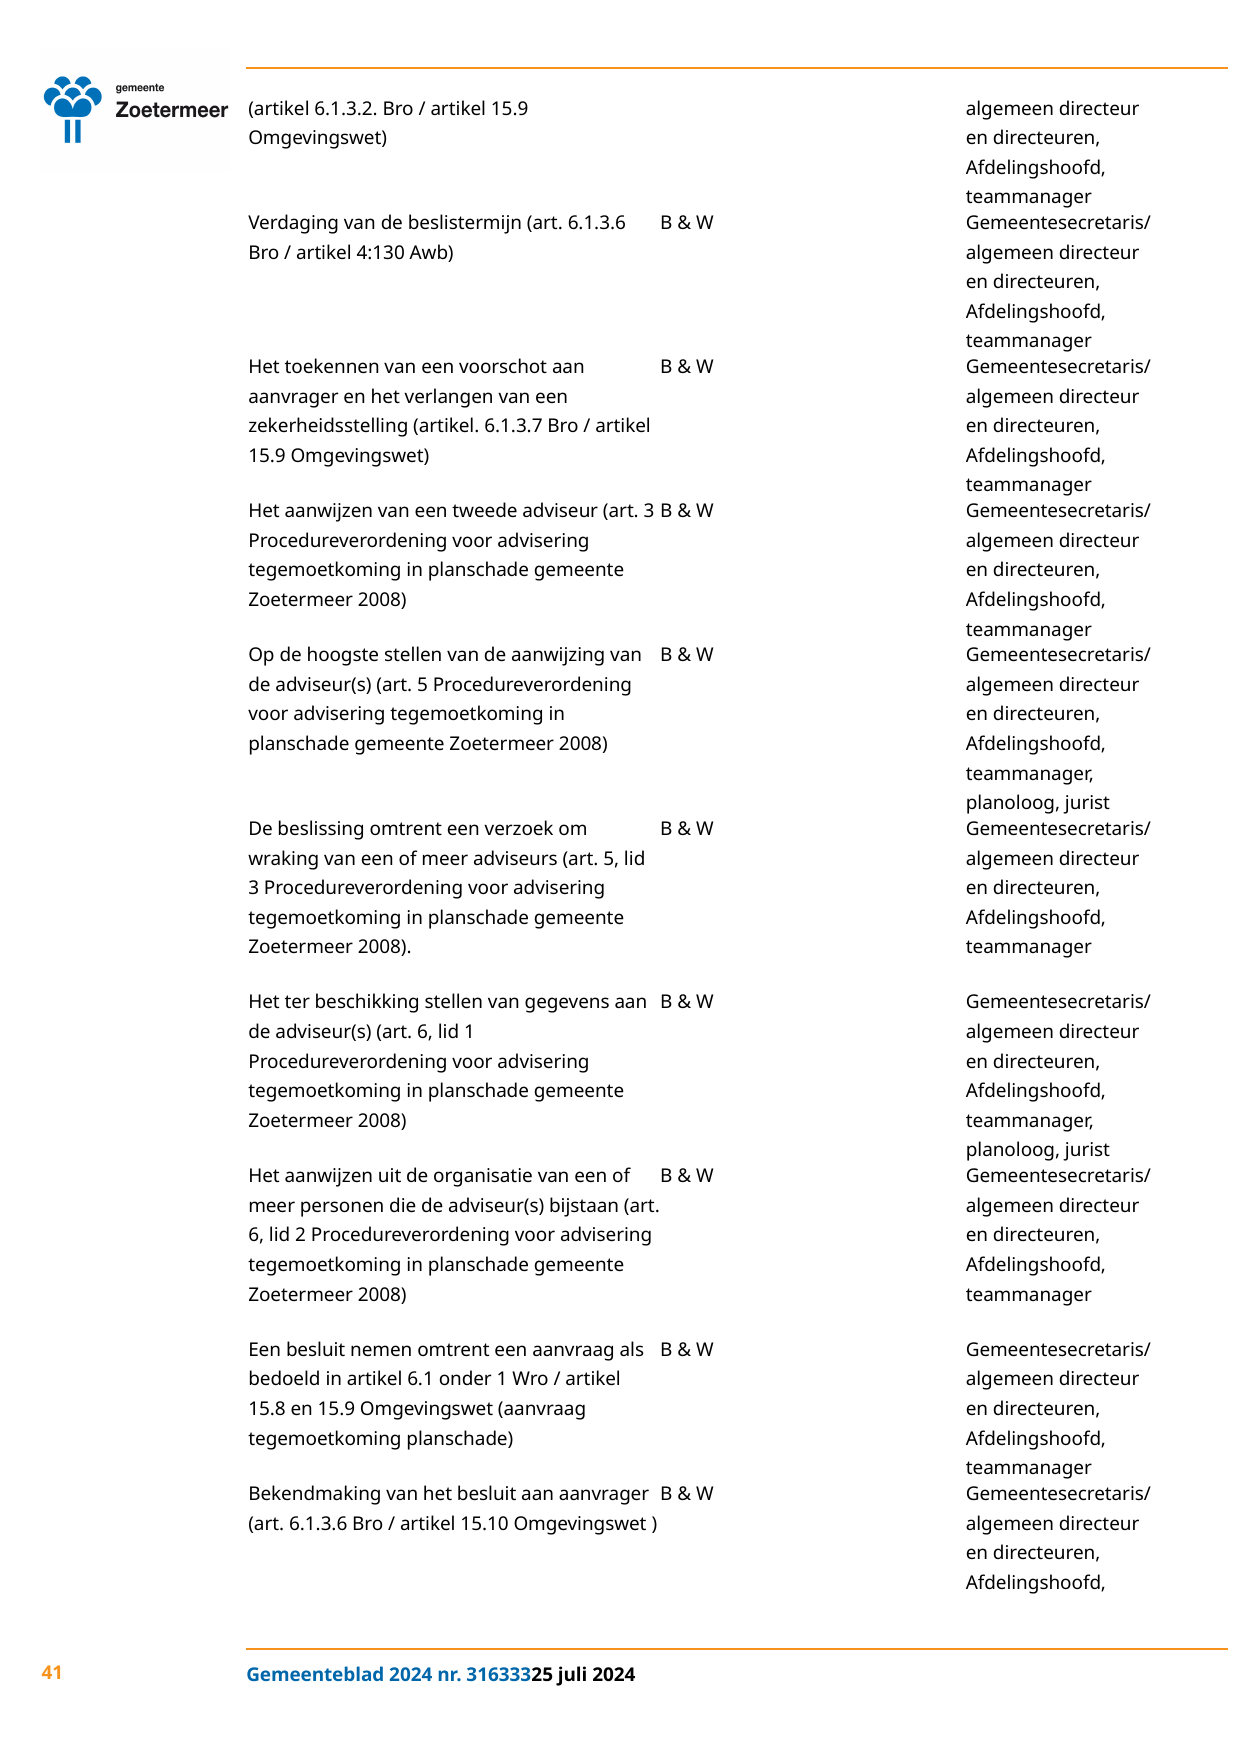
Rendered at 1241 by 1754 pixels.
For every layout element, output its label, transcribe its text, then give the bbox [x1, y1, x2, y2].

table_cell [813, 641, 966, 815]
table_cell Gemeentesecretaris/ algemeen directeur en directeuren, Afdelingshoofd, [966, 1480, 1152, 1594]
table_cell [813, 209, 966, 353]
table_cell B & W [660, 1480, 813, 1594]
table_cell Gemeentesecretaris/ algemeen directeur en directeuren, Afdelingshoofd, teammanager [966, 815, 1152, 989]
table_cell De beslissing omtrent een verzoek om wraking van een of meer adviseurs (art. 5, lid 3 Procedureverordening voor advisering tegemoetkoming in planschade gemeente Zoetermeer 2008). [248, 815, 660, 989]
table_cell [813, 498, 966, 641]
table_cell Het toekennen van een voorschot aan aanvrager en het verlangen van een zekerheidsstelling (artikel. 6.1.3.7 Bro / artikel 15.9 Omgevingswet) [248, 353, 660, 497]
picture [41, 47, 231, 172]
table_cell Het ter beschikking stellen van gegevens aan de adviseur(s) (art. 6, lid 1 Procedureverordening voor advisering tegemoetkoming in planschade gemeente Zoetermeer 2008) [248, 989, 660, 1162]
table_cell B & W [660, 989, 813, 1162]
table_cell (artikel 6.1.3.2. Bro / artikel 15.9 Omgevingswet) [248, 95, 660, 209]
table_cell B & W [660, 815, 813, 989]
table_cell [813, 989, 966, 1162]
table_cell [813, 353, 966, 497]
table_cell Gemeentesecretaris/ algemeen directeur en directeuren, Afdelingshoofd, teammanager [966, 209, 1152, 353]
table_cell [813, 1163, 966, 1336]
table_cell Gemeentesecretaris/ algemeen directeur en directeuren, Afdelingshoofd, teammanager, planoloog, jurist [966, 989, 1152, 1162]
table_cell [660, 95, 813, 209]
table_cell Gemeentesecretaris/ algemeen directeur en directeuren, Afdelingshoofd, teammanager, planoloog, jurist [966, 641, 1152, 815]
table_cell Gemeentesecretaris/ algemeen directeur en directeuren, Afdelingshoofd, teammanager [966, 1163, 1152, 1336]
table_cell Het aanwijzen van een tweede adviseur (art. 3 Procedureverordening voor advisering tegemoetkoming in planschade gemeente Zoetermeer 2008) [248, 498, 660, 641]
table_cell B & W [660, 353, 813, 497]
table_cell Het aanwijzen uit de organisatie van een of meer personen die de adviseur(s) bijstaan (art. 6, lid 2 Procedureverordening voor advisering tegemoetkoming in planschade gemeente Zoetermeer 2008) [248, 1163, 660, 1336]
table_cell Gemeentesecretaris/ algemeen directeur en directeuren, Afdelingshoofd, teammanager [966, 498, 1152, 641]
table_cell algemeen directeur en directeuren, Afdelingshoofd, teammanager [966, 95, 1152, 209]
table_cell Verdaging van de beslistermijn (art. 6.1.3.6 Bro / artikel 4:130 Awb) [248, 209, 660, 353]
table_cell Op de hoogste stellen van de aanwijzing van de adviseur(s) (art. 5 Procedureverordening voor advisering tegemoetkoming in planschade gemeente Zoetermeer 2008) [248, 641, 660, 815]
table_cell Bekendmaking van het besluit aan aanvrager (art. 6.1.3.6 Bro / artikel 15.10 Omgevingswet ) [248, 1480, 660, 1594]
table_cell B & W [660, 641, 813, 815]
table_cell Gemeentesecretaris/ algemeen directeur en directeuren, Afdelingshoofd, teammanager [966, 1336, 1152, 1480]
table_cell B & W [660, 498, 813, 641]
table_cell [813, 95, 966, 209]
table_cell B & W [660, 209, 813, 353]
table_cell Een besluit nemen omtrent een aanvraag als bedoeld in artikel 6.1 onder 1 Wro / artikel 15.8 en 15.9 Omgevingswet (aanvraag tegemoetkoming planschade) [248, 1336, 660, 1480]
table_cell [813, 1480, 966, 1594]
table_cell B & W [660, 1163, 813, 1336]
table_cell [813, 815, 966, 989]
table_cell [813, 1336, 966, 1480]
table_cell Gemeentesecretaris/ algemeen directeur en directeuren, Afdelingshoofd, teammanager [966, 353, 1152, 497]
table_cell B & W [660, 1336, 813, 1480]
